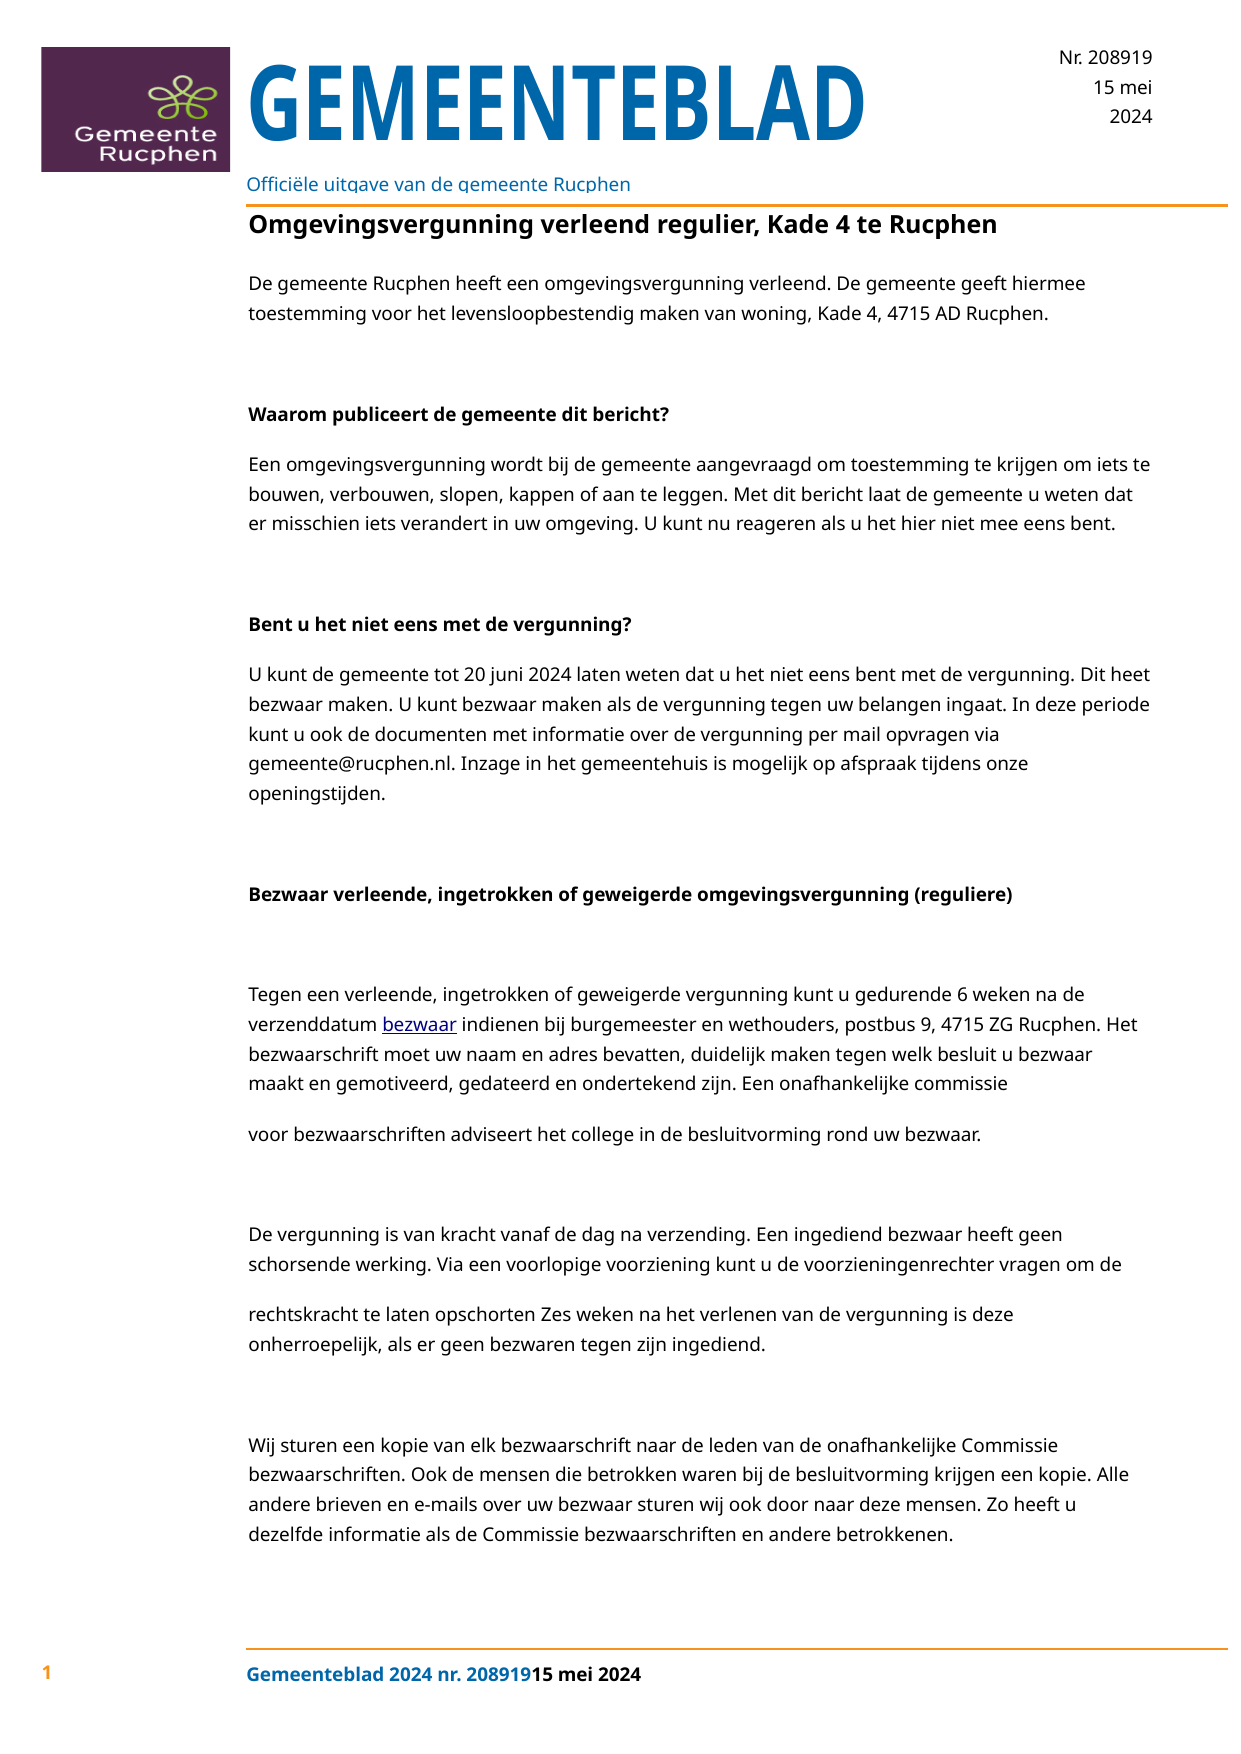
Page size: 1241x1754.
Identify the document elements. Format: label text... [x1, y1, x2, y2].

text voor bezwaarschriften adviseert het college in de besluitvorming rond uw bezwaar. [248, 1121, 1152, 1146]
text Wij sturen een kopie van elk bezwaarschrift naar de leden van de onafhankelijke Commissie bezwaarschriften. Ook de mensen die betrokken waren bij de besluitvorming krijgen een kopie. Alle andere brieven en e-mails over uw bezwaar sturen wij ook door naar deze mensen. Zo heeft u dezelfde informatie als de Commissie bezwaarschriften en andere betrokkenen. [248, 1432, 1152, 1546]
text rechtskracht te laten opschorten Zes weken na het verlenen van de vergunning is deze onherroepelijk, als er geen bezwaren tegen zijn ingediend. [248, 1302, 1152, 1357]
text Waarom publiceert de gemeente dit bericht? [248, 401, 1152, 426]
text De gemeente Rucphen heeft een omgevingsvergunning verleend. De gemeente geeft hiermee toestemming voor het levensloopbestendig maken van woning, Kade 4, 4715 AD Rucphen. [248, 270, 1152, 326]
text Een omgevingsvergunning wordt bij de gemeente aangevraagd om toestemming te krijgen om iets te bouwen, verbouwen, slopen, kappen of aan te leggen. Met dit bericht laat de gemeente u weten dat er misschien iets verandert in uw omgeving. U kunt nu reageren als u het hier niet mee eens bent. [248, 451, 1152, 536]
text Bent u het niet eens met de vergunning? [248, 611, 1152, 637]
text Bezwaar verleende, ingetrokken of geweigerde omgevingsvergunning (reguliere) [248, 881, 1152, 906]
text U kunt de gemeente tot 20 juni 2024 laten weten dat u het niet eens bent met de vergunning. Dit heet bezwaar maken. U kunt bezwaar maken als de vergunning tegen uw belangen ingaat. In deze periode kunt u ook de documenten met informatie over de vergunning per mail opvragen via gemeente@rucphen.nl. Inzage in het gemeentehuis is mogelijk op afspraak tijdens onze openingstijden. [248, 662, 1152, 806]
text Tegen een verleende, ingetrokken of geweigerde vergunning kunt u gedurende 6 weken na de verzenddatum bezwaar indienen bij burgemeester en wethouders, postbus 9, 4715 ZG Rucphen. Het bezwaarschrift moet uw naam en adres bevatten, duidelijk maken tegen welk besluit u bezwaar maakt en gemotiveerd, gedateerd en ondertekend zijn. Een onafhankelijke commissie [248, 982, 1152, 1096]
picture [41, 47, 231, 172]
text De vergunning is van kracht vanaf de dag na verzending. Een ingediend bezwaar heeft geen schorsende werking. Via een voorlopige voorziening kunt u de voorzieningenrechter vragen om de [248, 1222, 1152, 1277]
text Omgevingsvergunning verleend regulier, Kade 4 te Rucphen [248, 207, 1152, 241]
